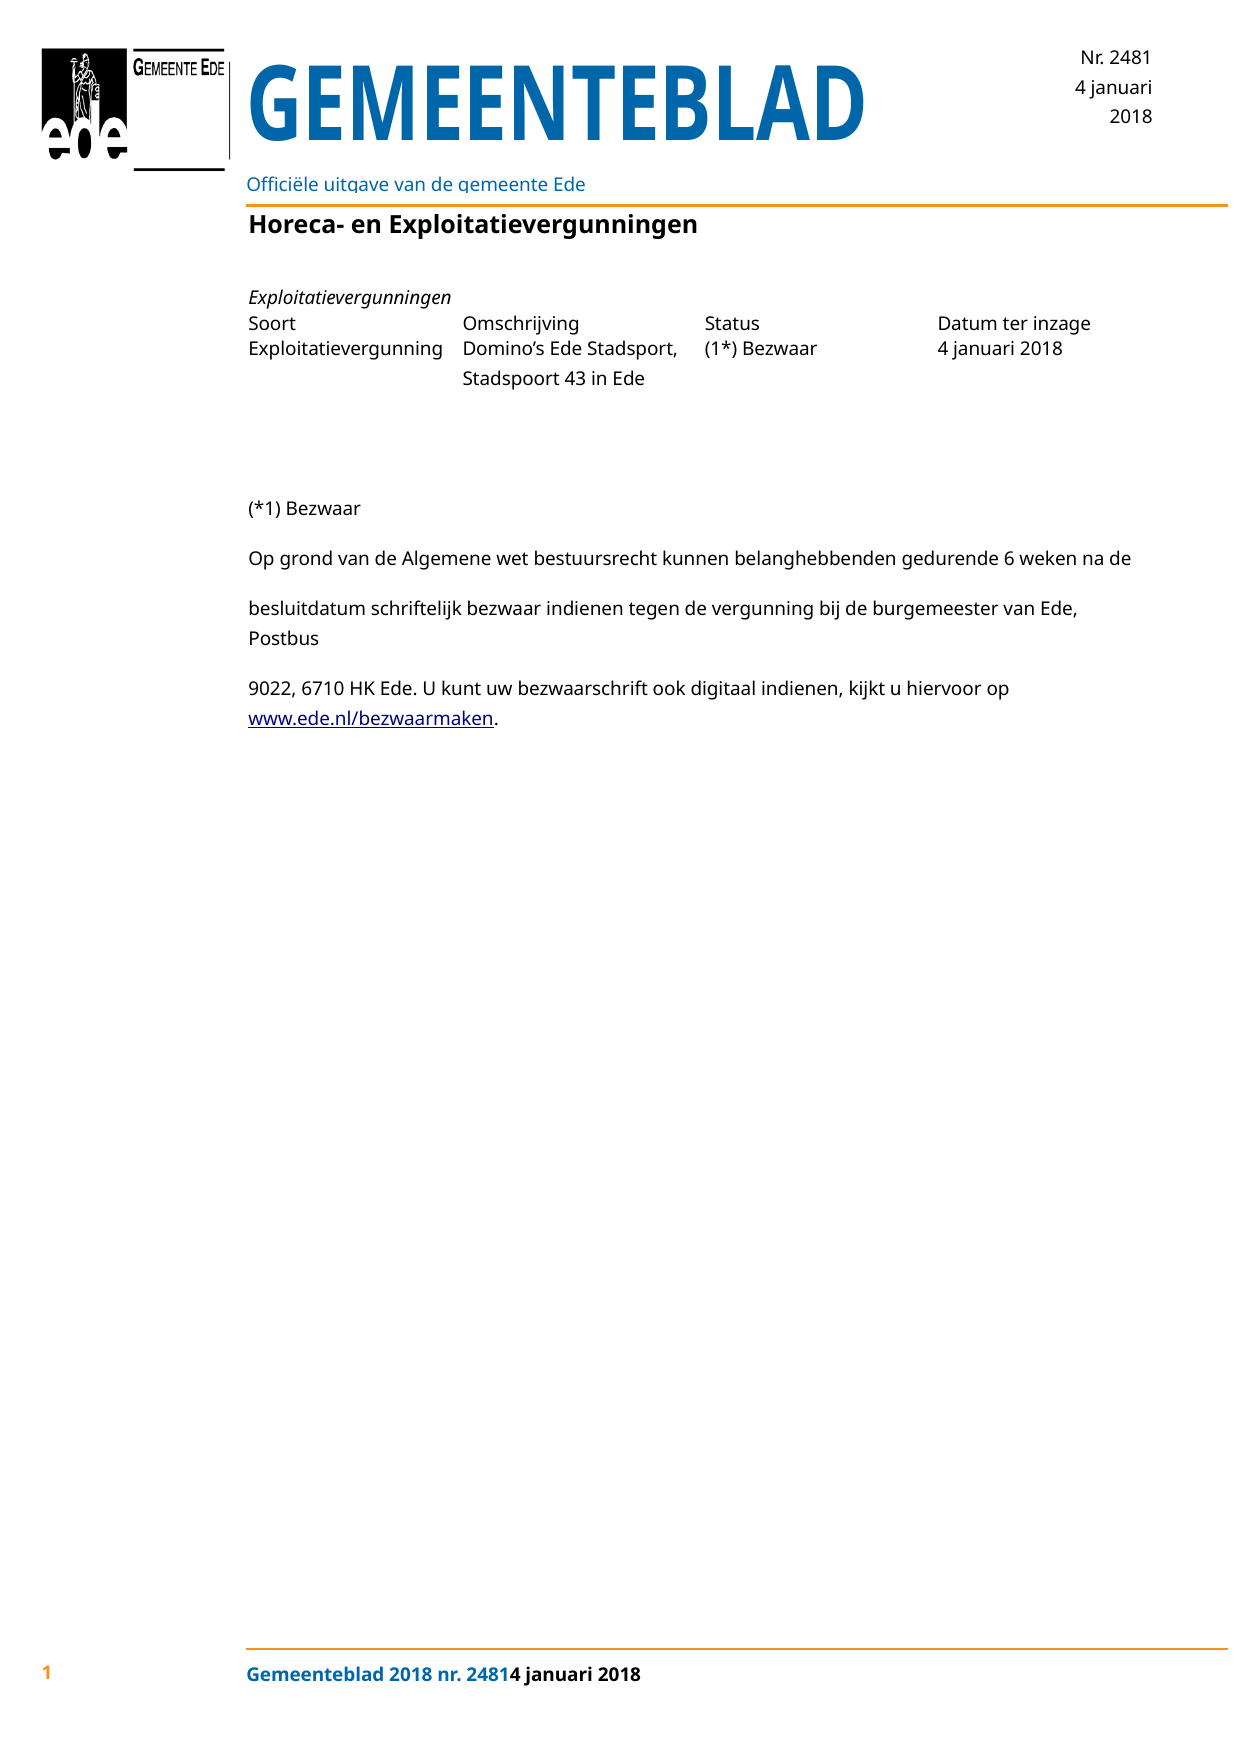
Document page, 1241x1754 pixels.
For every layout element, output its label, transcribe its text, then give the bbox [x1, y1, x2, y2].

table_cell Exploitatievergunning [248, 335, 462, 391]
text Op grond van de Algemene wet bestuursrecht kunnen belanghebbenden gedurende 6 weken na de [248, 545, 1152, 571]
text Horeca- en Exploitatievergunningen [248, 207, 1152, 241]
table_header Omschrijving [462, 310, 704, 335]
text 9022, 6710 HK Ede. U kunt uw bezwaarschrift ook digitaal indienen, kijkt u hiervoor op www.ede.nl/bezwaarmaken. [248, 676, 1152, 731]
table_cell 4 januari 2018 [937, 335, 1152, 391]
text Exploitatievergunningen [248, 284, 1152, 309]
text besluitdatum schriftelijk bezwaar indienen tegen de vergunning bij de burgemeester van Ede, Postbus [248, 596, 1152, 651]
table_cell (1*) Bezwaar [705, 335, 937, 391]
picture [41, 47, 231, 172]
table_cell Domino’s Ede Stadsport, Stadspoort 43 in Ede [462, 335, 704, 391]
text (*1) Bezwaar [248, 495, 1152, 521]
table_header Soort [248, 310, 462, 335]
table_header Datum ter inzage [937, 310, 1152, 335]
table_header Status [705, 310, 937, 335]
